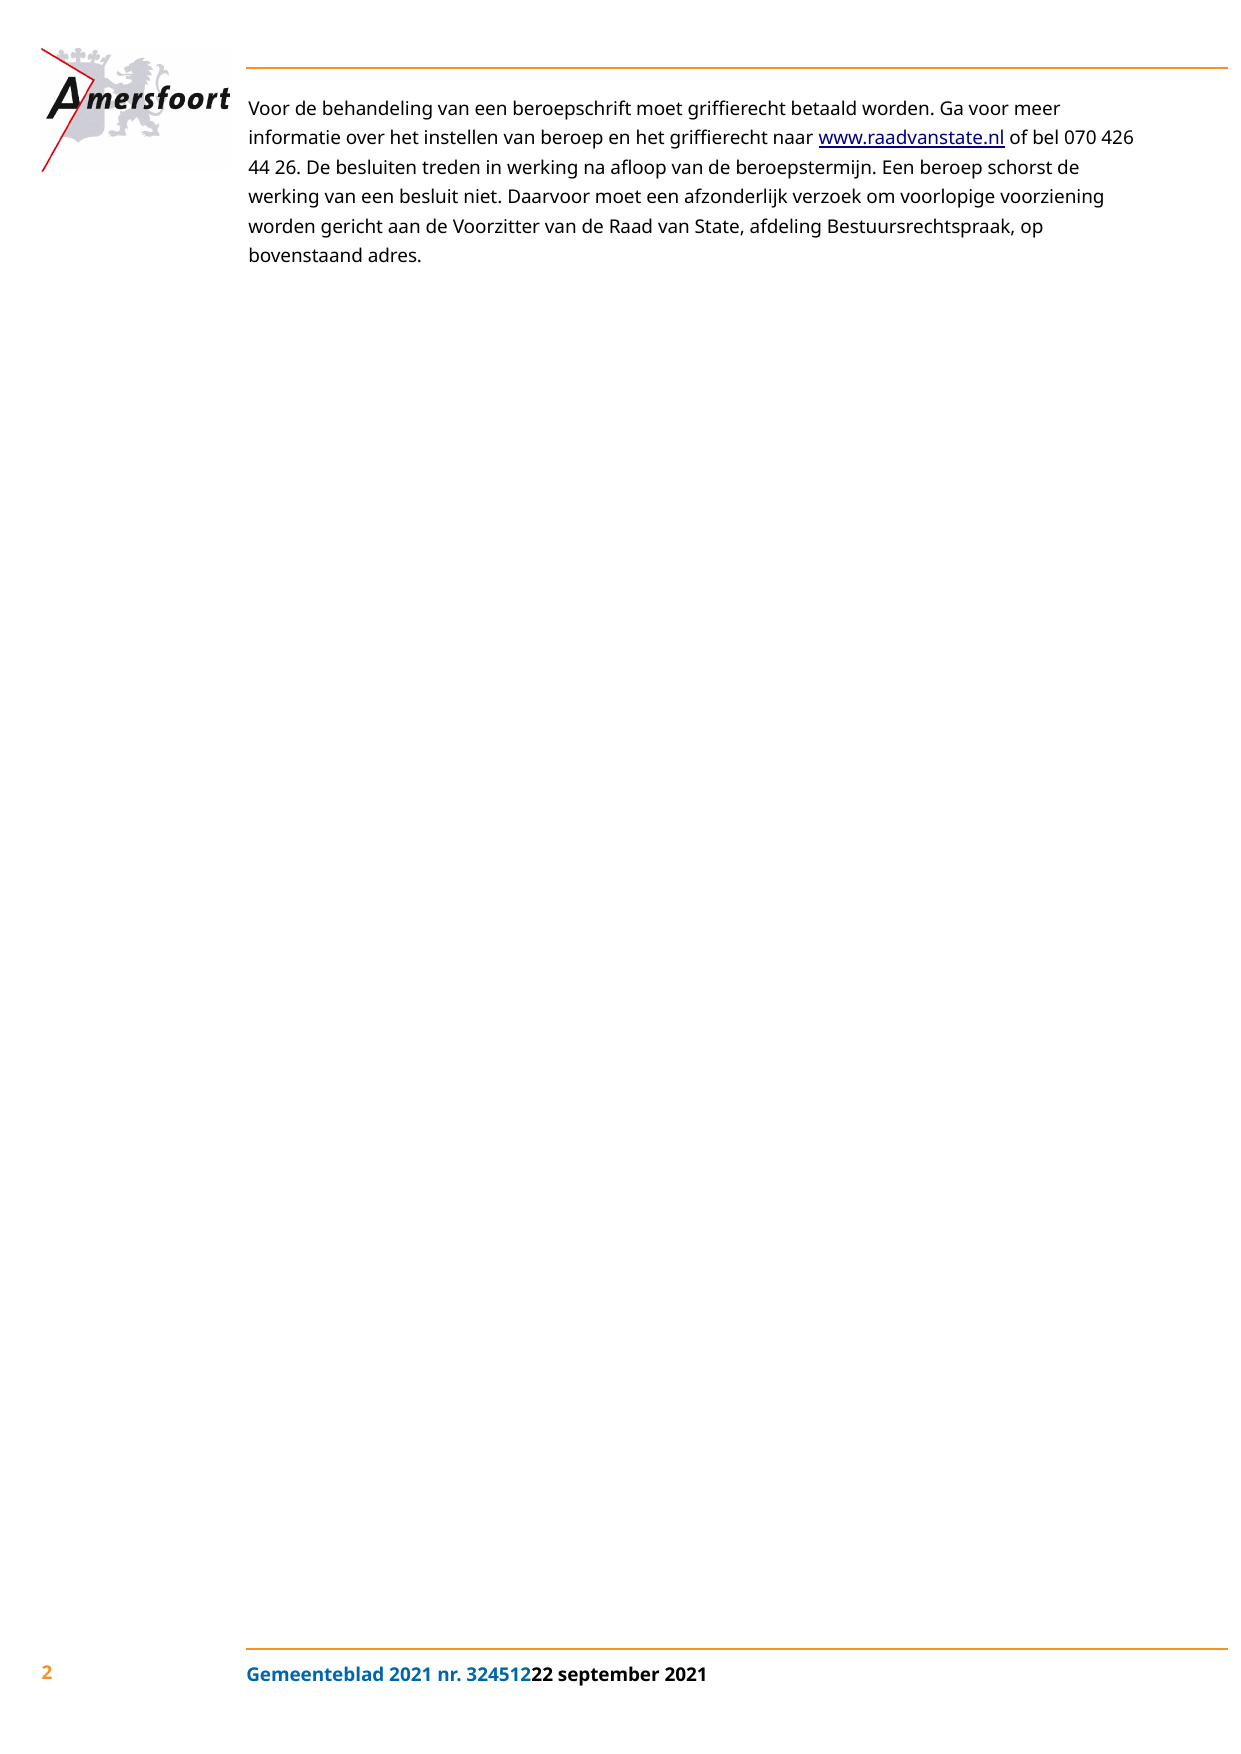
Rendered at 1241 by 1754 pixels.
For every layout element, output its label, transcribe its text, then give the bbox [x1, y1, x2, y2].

text Voor de behandeling van een beroepschrift moet griffierecht betaald worden. Ga voor meer informatie over het instellen van beroep en het griffierecht naar www.raadvanstate.nl of bel 070 426 44 26. De besluiten treden in werking na afloop van de beroepstermijn. Een beroep schorst de werking van een besluit niet. Daarvoor moet een afzonderlijk verzoek om voorlopige voorziening worden gericht aan de Voorzitter van de Raad van State, afdeling Bestuursrechtspraak, op bovenstaand adres. [248, 95, 1152, 268]
picture [41, 47, 231, 172]
